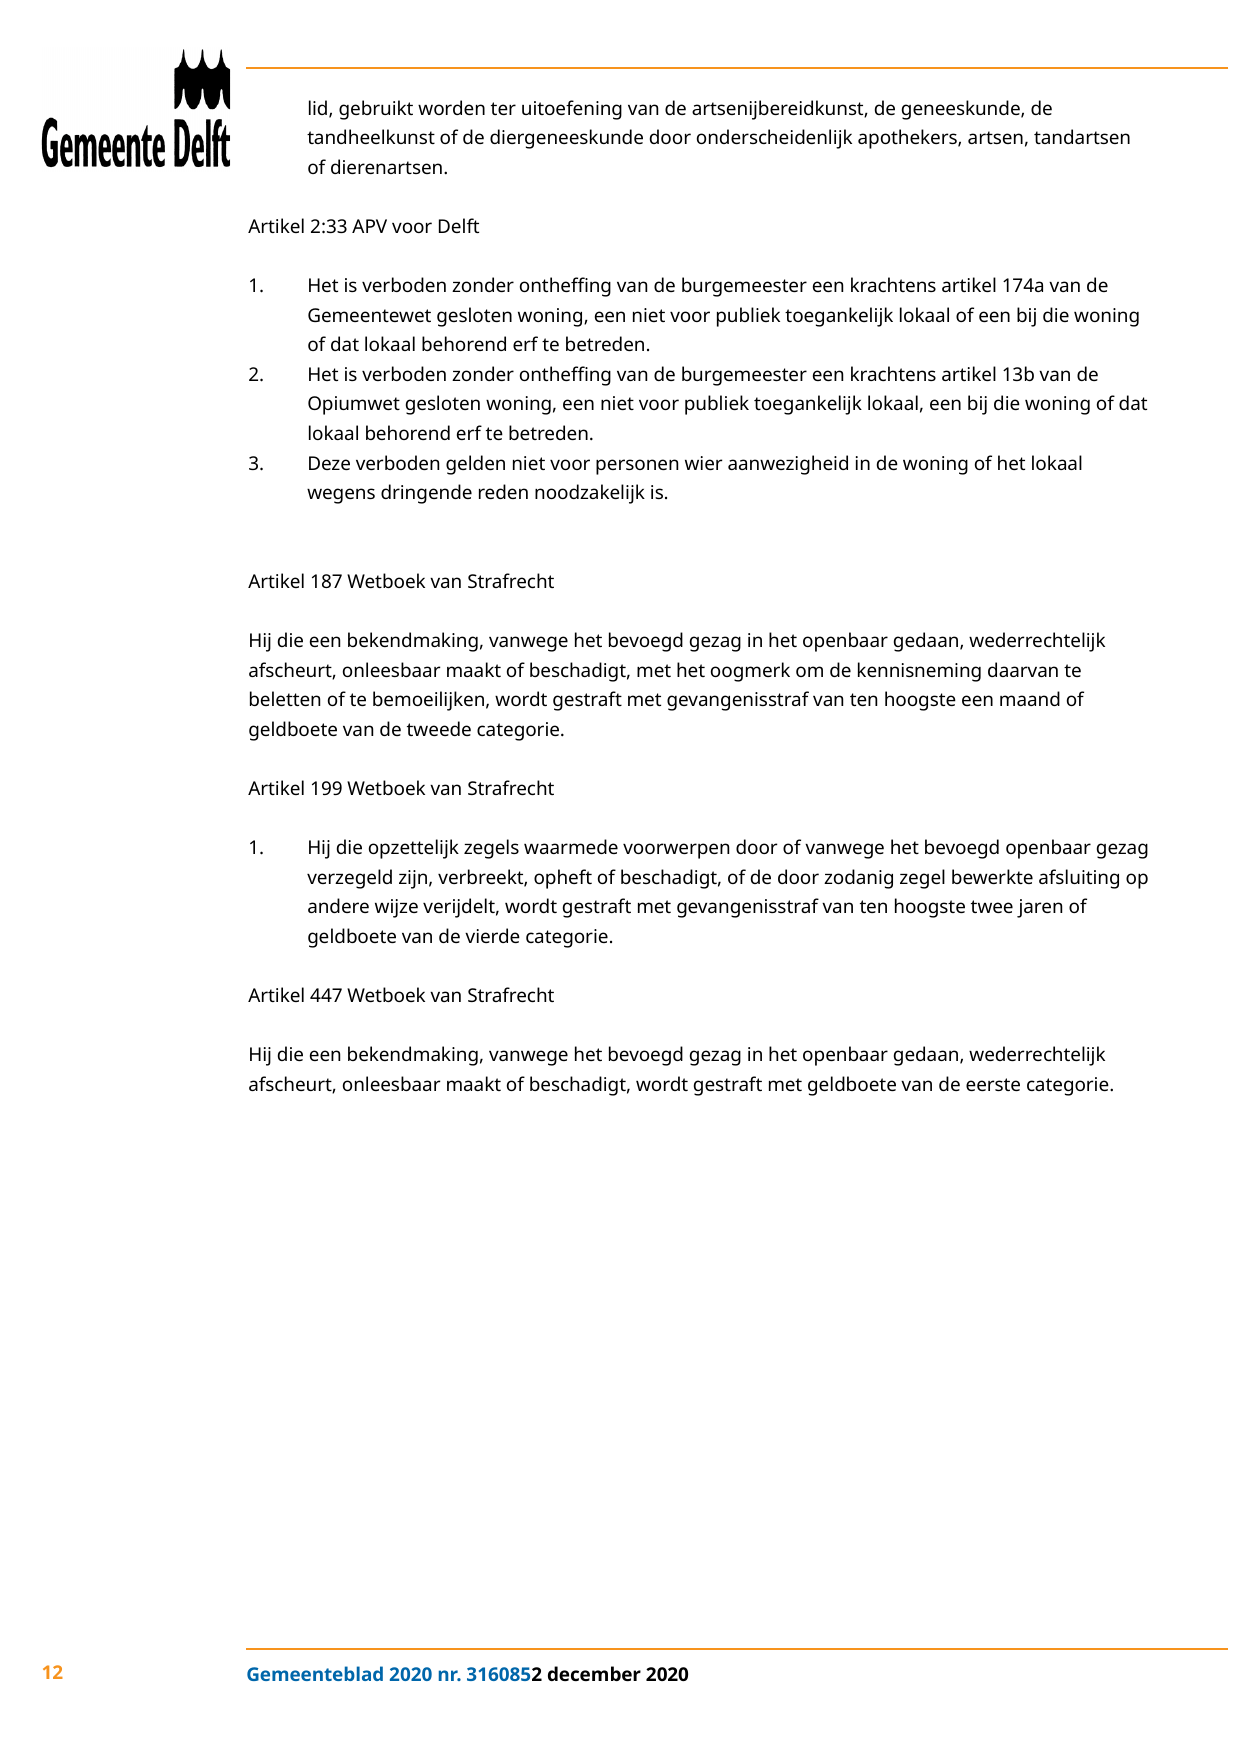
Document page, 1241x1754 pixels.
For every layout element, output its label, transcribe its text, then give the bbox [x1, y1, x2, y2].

text Artikel 2:33 APV voor Delft [248, 213, 1152, 239]
list Het is verboden zonder ontheffing van de burgemeester een krachtens artikel 174a van de Gemeentewet gesloten woning, een niet voor publiek toegankelijk lokaal of een bij die woning of dat lokaal behorend erf te betreden. [248, 272, 1152, 357]
text Hij die een bekendmaking, vanwege het bevoegd gezag in het openbaar gedaan, wederrechtelijk afscheurt, onleesbaar maakt of beschadigt, wordt gestraft met geldboete van de eerste categorie. [248, 1041, 1152, 1097]
picture [41, 47, 231, 172]
list Deze verboden gelden niet voor personen wier aanwezigheid in de woning of het lokaal wegens dringende reden noodzakelijk is. [248, 450, 1152, 505]
text Artikel 187 Wetboek van Strafrecht [248, 568, 1152, 594]
list Hij die opzettelijk zegels waarmede voorwerpen door of vanwege het bevoegd openbaar gezag verzegeld zijn, verbreekt, opheft of beschadigt, of de door zodanig zegel bewerkte afsluiting op andere wijze verijdelt, wordt gestraft met gevangenisstraf van ten hoogste twee jaren of geldboete van de vierde categorie. [248, 834, 1152, 949]
list lid, gebruikt worden ter uitoefening van de artsenijbereidkunst, de geneeskunde, de tandheelkunst of de diergeneeskunde door onderscheidenlijk apothekers, artsen, tandartsen of dierenartsen. [248, 95, 1152, 180]
text Artikel 199 Wetboek van Strafrecht [248, 775, 1152, 801]
text Hij die een bekendmaking, vanwege het bevoegd gezag in het openbaar gedaan, wederrechtelijk afscheurt, onleesbaar maakt of beschadigt, met het oogmerk om de kennisneming daarvan te beletten of te bemoeilijken, wordt gestraft met gevangenisstraf van ten hoogste een maand of geldboete van de tweede categorie. [248, 627, 1152, 742]
list Het is verboden zonder ontheffing van de burgemeester een krachtens artikel 13b van de Opiumwet gesloten woning, een niet voor publiek toegankelijk lokaal, een bij die woning of dat lokaal behorend erf te betreden. [248, 361, 1152, 446]
text Artikel 447 Wetboek van Strafrecht [248, 982, 1152, 1008]
